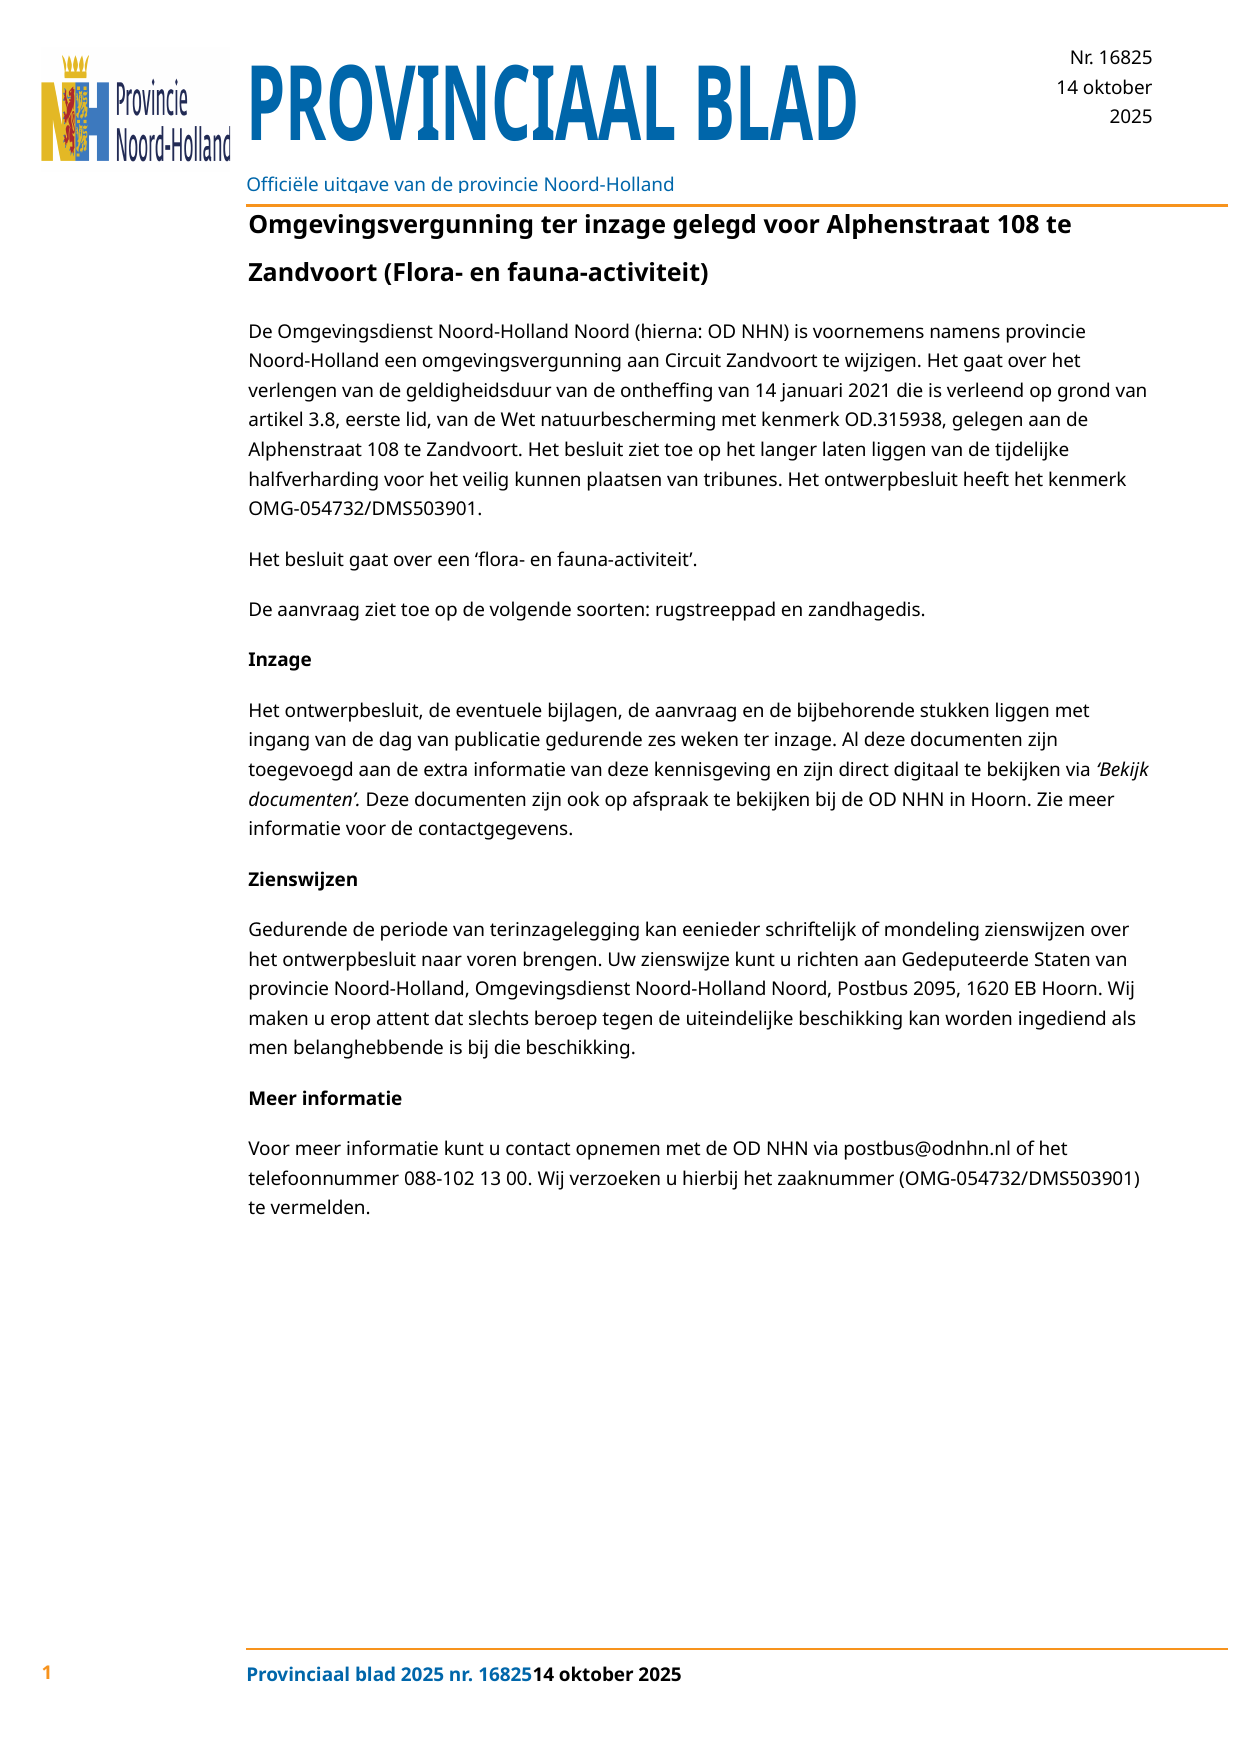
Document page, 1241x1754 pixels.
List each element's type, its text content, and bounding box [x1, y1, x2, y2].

text Het besluit gaat over een ‘flora- en fauna-activiteit’. [248, 546, 1152, 572]
text De Omgevingsdienst Noord-Holland Noord (hierna: OD NHN) is voornemens namens provincie Noord-Holland een omgevingsvergunning aan Circuit Zandvoort te wijzigen. Het gaat over het verlengen van de geldigheidsduur van de ontheffing van 14 januari 2021 die is verleend op grond van artikel 3.8, eerste lid, van de Wet natuurbescherming met kenmerk OD.315938, gelegen aan de Alphenstraat 108 te Zandvoort. Het besluit ziet toe op het langer laten liggen van de tijdelijke halfverharding voor het veilig kunnen plaatsen van tribunes. Het ontwerpbesluit heeft het kenmerk OMG-054732/DMS503901. [248, 318, 1152, 521]
text De aanvraag ziet toe op de volgende soorten: rugstreeppad en zandhagedis. [248, 596, 1152, 622]
text Omgevingsvergunning ter inzage gelegd voor Alphenstraat 108 te Zandvoort (Flora- en fauna-activiteit) [248, 207, 1152, 288]
text Zienswijzen [248, 866, 1152, 892]
text Gedurende de periode van terinzagelegging kan eenieder schriftelijk of mondeling zienswijzen over het ontwerpbesluit naar voren brengen. Uw zienswijze kunt u richten aan Gedeputeerde Staten van provincie Noord-Holland, Omgevingsdienst Noord-Holland Noord, Postbus 2095, 1620 EB Hoorn. Wij maken u erop attent dat slechts beroep tegen de uiteindelijke beschikking kan worden ingediend als men belanghebbende is bij die beschikking. [248, 916, 1152, 1060]
text Het ontwerpbesluit, de eventuele bijlagen, de aanvraag en de bijbehorende stukken liggen met ingang van de dag van publicatie gedurende zes weken ter inzage. Al deze documenten zijn toegevoegd aan de extra informatie van deze kennisgeving en zijn direct digitaal te bekijken via ‘Bekijk documenten’. Deze documenten zijn ook op afspraak te bekijken bij de OD NHN in Hoorn. Zie meer informatie voor de contactgegevens. [248, 697, 1152, 841]
text Voor meer informatie kunt u contact opnemen met de OD NHN via postbus@odnhn.nl of het telefoonnummer 088-102 13 00. Wij verzoeken u hierbij het zaaknummer (OMG-054732/DMS503901) te vermelden. [248, 1135, 1152, 1220]
picture [41, 47, 231, 172]
text Meer informatie [248, 1085, 1152, 1111]
text Inzage [248, 647, 1152, 672]
